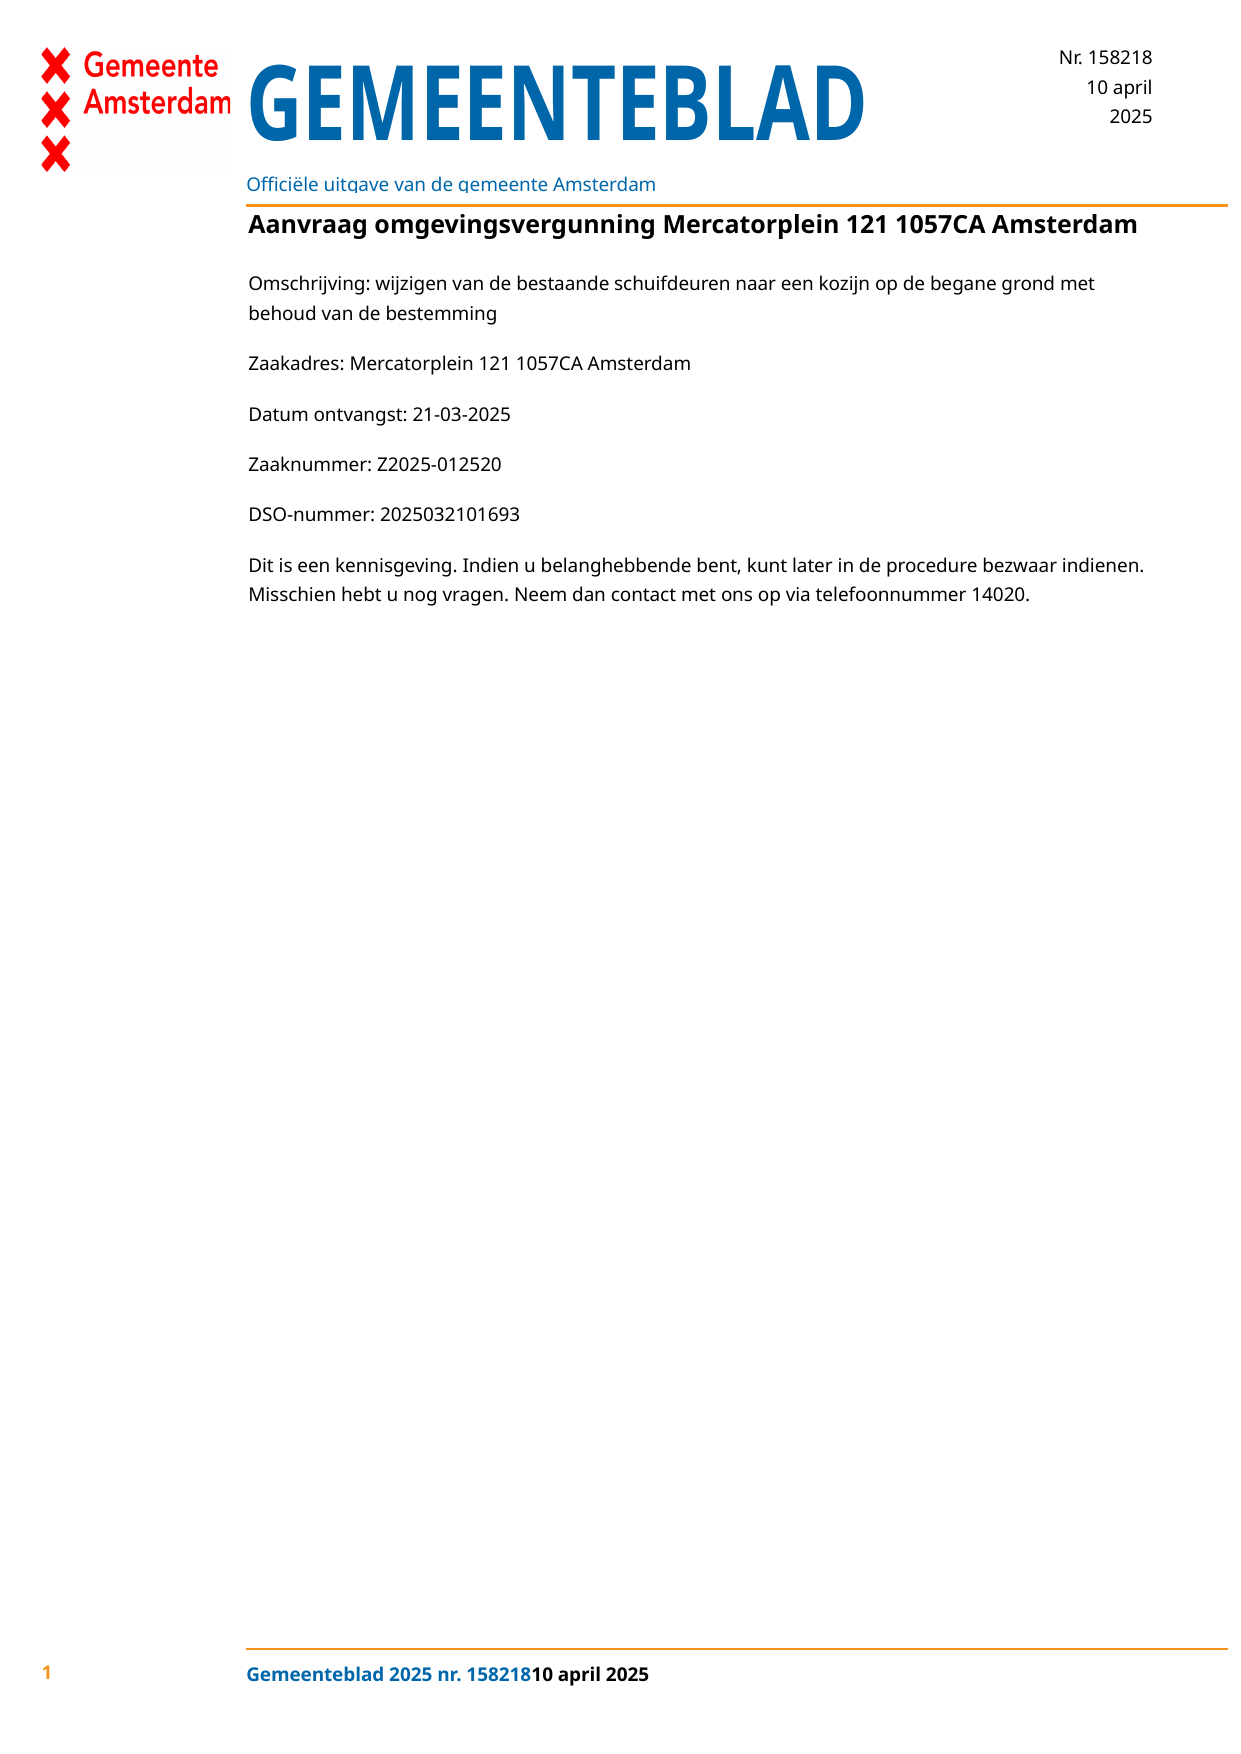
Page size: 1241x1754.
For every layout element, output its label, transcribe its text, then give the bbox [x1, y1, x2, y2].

text Datum ontvangst: 21-03-2025 [248, 401, 1152, 426]
text Aanvraag omgevingsvergunning Mercatorplein 121 1057CA Amsterdam [248, 207, 1152, 241]
picture [41, 47, 231, 172]
text Zaaknummer: Z2025-012520 [248, 451, 1152, 477]
text Dit is een kennisgeving. Indien u belanghebbende bent, kunt later in de procedure bezwaar indienen. Misschien hebt u nog vragen. Neem dan contact met ons op via telefoonnummer 14020. [248, 552, 1152, 607]
text Omschrijving: wijzigen van de bestaande schuifdeuren naar een kozijn op de begane grond met behoud van de bestemming [248, 270, 1152, 326]
text Zaakadres: Mercatorplein 121 1057CA Amsterdam [248, 350, 1152, 376]
text DSO-nummer: 2025032101693 [248, 502, 1152, 527]
